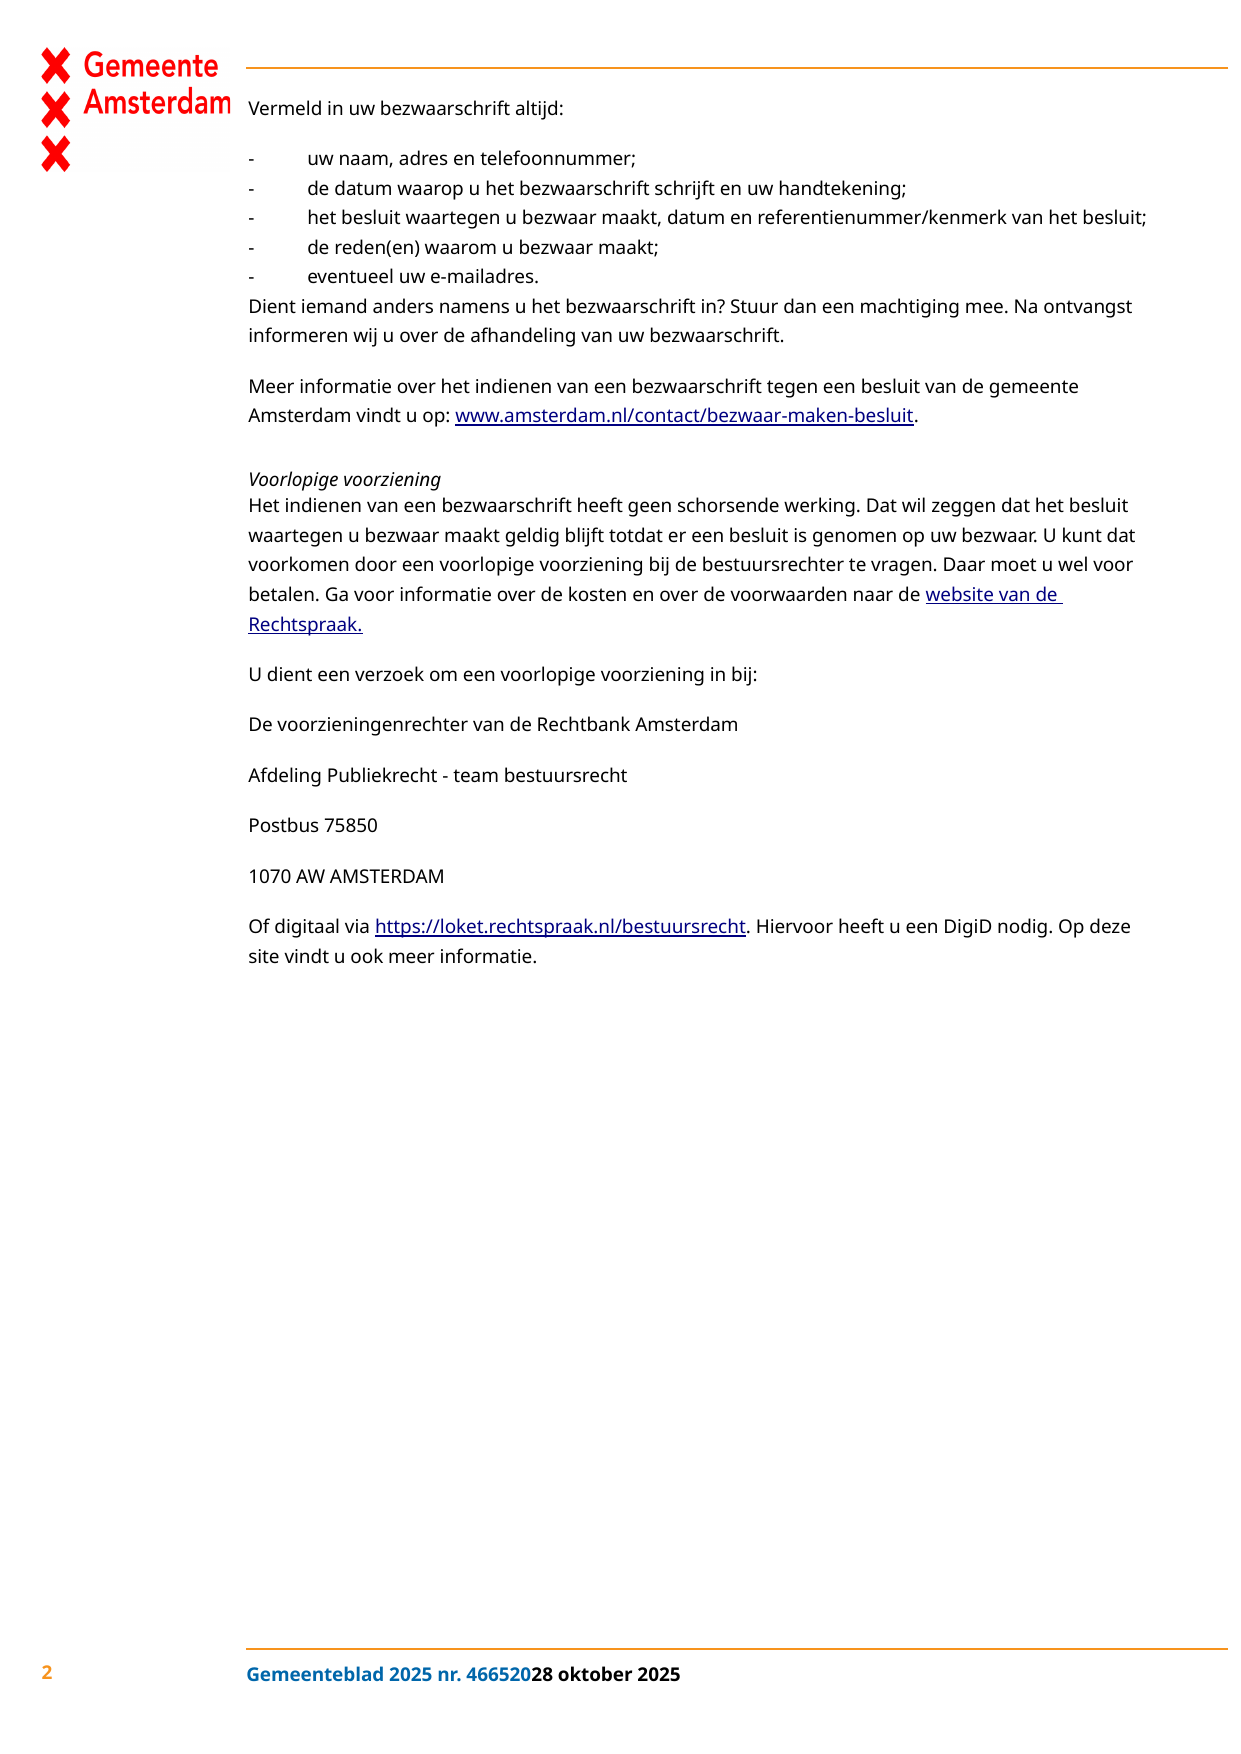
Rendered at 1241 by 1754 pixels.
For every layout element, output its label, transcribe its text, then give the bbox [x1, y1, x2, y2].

text Afdeling Publiekrecht - team bestuursrecht [248, 762, 1152, 788]
list eventueel uw e-mailadres. [248, 263, 1152, 289]
text Het indienen van een bezwaarschrift heeft geen schorsende werking. Dat wil zeggen dat het besluit waartegen u bezwaar maakt geldig blijft totdat er een besluit is genomen op uw bezwaar. U kunt dat voorkomen door een voorlopige voorziening bij de bestuursrechter te vragen. Daar moet u wel voor betalen. Ga voor informatie over de kosten en over de voorwaarden naar de website van de Rechtspraak. [248, 492, 1152, 636]
text U dient een verzoek om een voorlopige voorziening in bij: [248, 661, 1152, 687]
text De voorzieningenrechter van de Rechtbank Amsterdam [248, 712, 1152, 737]
text 1070 AW AMSTERDAM [248, 863, 1152, 888]
text Postbus 75850 [248, 812, 1152, 838]
list uw naam, adres en telefoonnummer; [248, 145, 1152, 171]
list het besluit waartegen u bezwaar maakt, datum en referentienummer/kenmerk van het besluit; [248, 204, 1152, 230]
list de reden(en) waarom u bezwaar maakt; [248, 234, 1152, 260]
text Meer informatie over het indienen van een bezwaarschrift tegen een besluit van de gemeente Amsterdam vindt u op: www.amsterdam.nl/contact/bezwaar-maken-besluit. [248, 373, 1152, 428]
text Of digitaal via https://loket.rechtspraak.nl/bestuursrecht. Hiervoor heeft u een DigiD nodig. Op deze site vindt u ook meer informatie. [248, 913, 1152, 968]
list de datum waarop u het bezwaarschrift schrijft en uw handtekening; [248, 175, 1152, 201]
picture [41, 47, 231, 172]
text Vermeld in uw bezwaarschrift altijd: [248, 95, 1152, 121]
text Voorlopige voorziening [248, 467, 1152, 492]
text Dient iemand anders namens u het bezwaarschrift in? Stuur dan een machtiging mee. Na ontvangst informeren wij u over de afhandeling van uw bezwaarschrift. [248, 293, 1152, 348]
